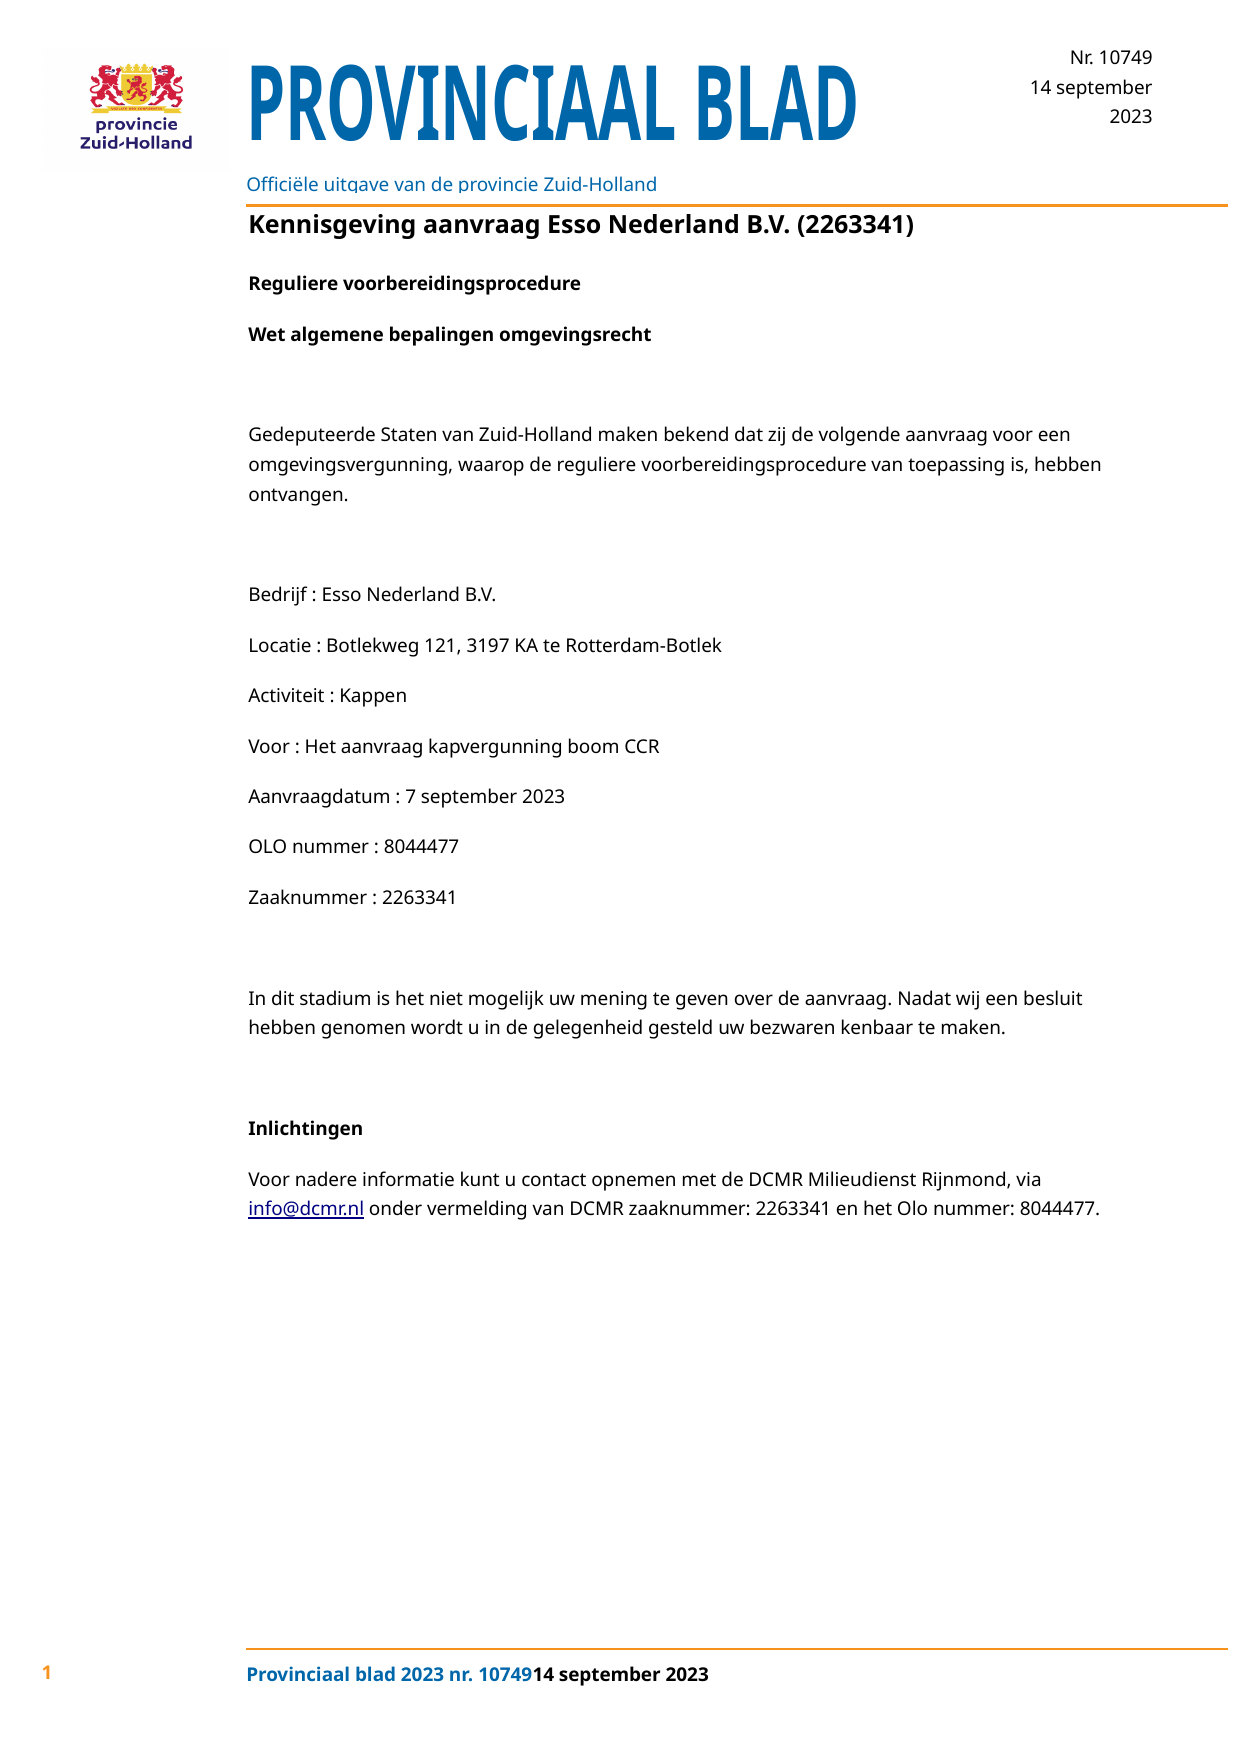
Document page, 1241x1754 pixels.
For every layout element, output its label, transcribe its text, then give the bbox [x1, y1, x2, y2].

text Gedeputeerde Staten van Zuid-Holland maken bekend dat zij de volgende aanvraag voor een omgevingsvergunning, waarop de reguliere voorbereidingsprocedure van toepassing is, hebben ontvangen. [248, 422, 1152, 506]
text Reguliere voorbereidingsprocedure [248, 270, 1152, 296]
text Kennisgeving aanvraag Esso Nederland B.V. (2263341) [248, 207, 1152, 241]
text Activiteit : Kappen [248, 682, 1152, 708]
text Locatie : Botlekweg 121, 3197 KA te Rotterdam-Botlek [248, 632, 1152, 658]
text Aanvraagdatum : 7 september 2023 [248, 783, 1152, 809]
text Voor nadere informatie kunt u contact opnemen met de DCMR Milieudienst Rijnmond, via info@dcmr.nl onder vermelding van DCMR zaaknummer: 2263341 en het Olo nummer: 8044477. [248, 1166, 1152, 1221]
text Wet algemene bepalingen omgevingsrecht [248, 321, 1152, 346]
text Bedrijf : Esso Nederland B.V. [248, 582, 1152, 607]
text Voor : Het aanvraag kapvergunning boom CCR [248, 733, 1152, 758]
picture [41, 47, 231, 172]
text Zaaknummer : 2263341 [248, 884, 1152, 910]
text In dit stadium is het niet mogelijk uw mening te geven over de aanvraag. Nadat wij een besluit hebben genomen wordt u in de gelegenheid gesteld uw bezwaren kenbaar te maken. [248, 985, 1152, 1040]
text Inlichtingen [248, 1115, 1152, 1141]
text OLO nummer : 8044477 [248, 834, 1152, 859]
